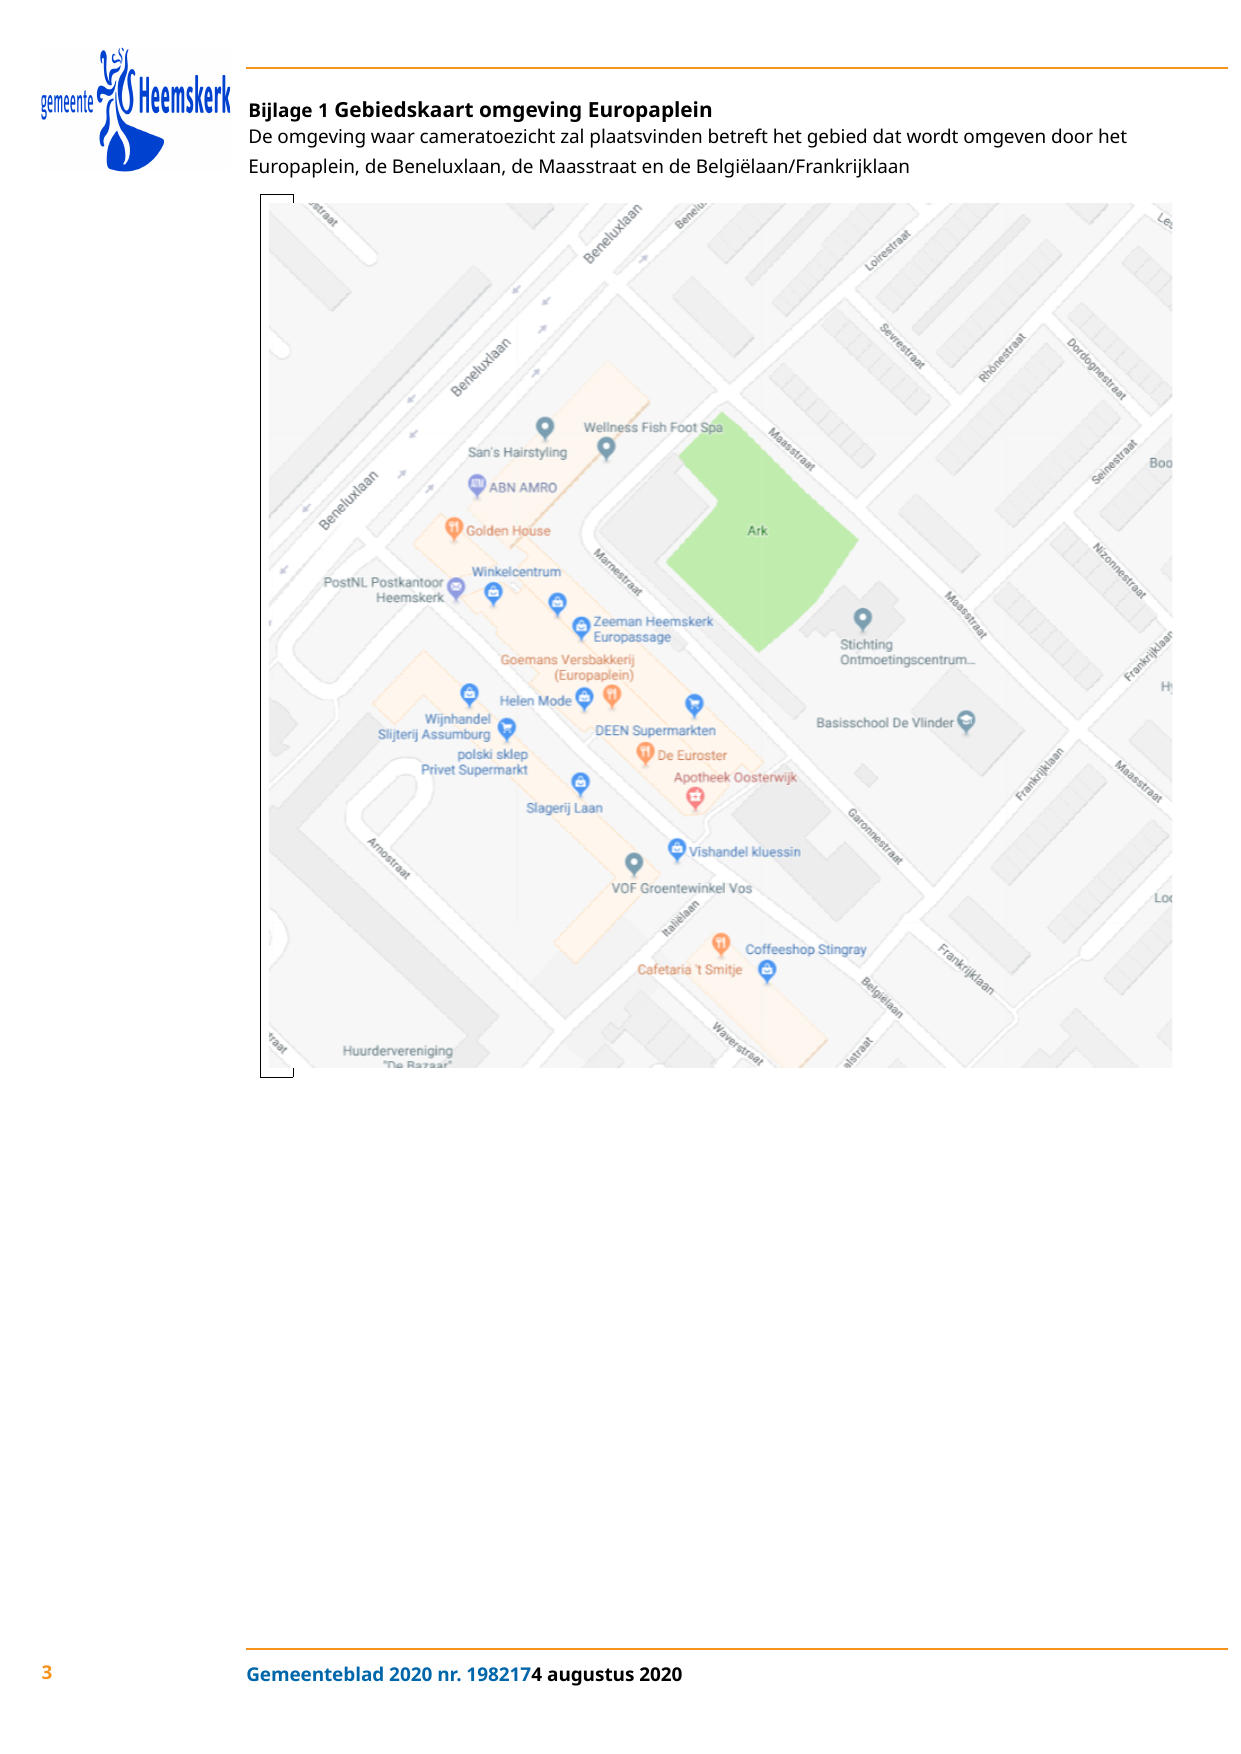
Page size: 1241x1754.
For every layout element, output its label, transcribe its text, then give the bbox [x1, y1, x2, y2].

text Bijlage 1 Gebiedskaart omgeving Europaplein [248, 95, 1152, 123]
text De omgeving waar cameratoezicht zal plaatsvinden betreft het gebied dat wordt omgeven door het Europaplein, de Beneluxlaan, de Maasstraat en de Belgiëlaan/Frankrijklaan [248, 123, 1152, 179]
picture [41, 47, 231, 172]
picture [268, 203, 1173, 1068]
